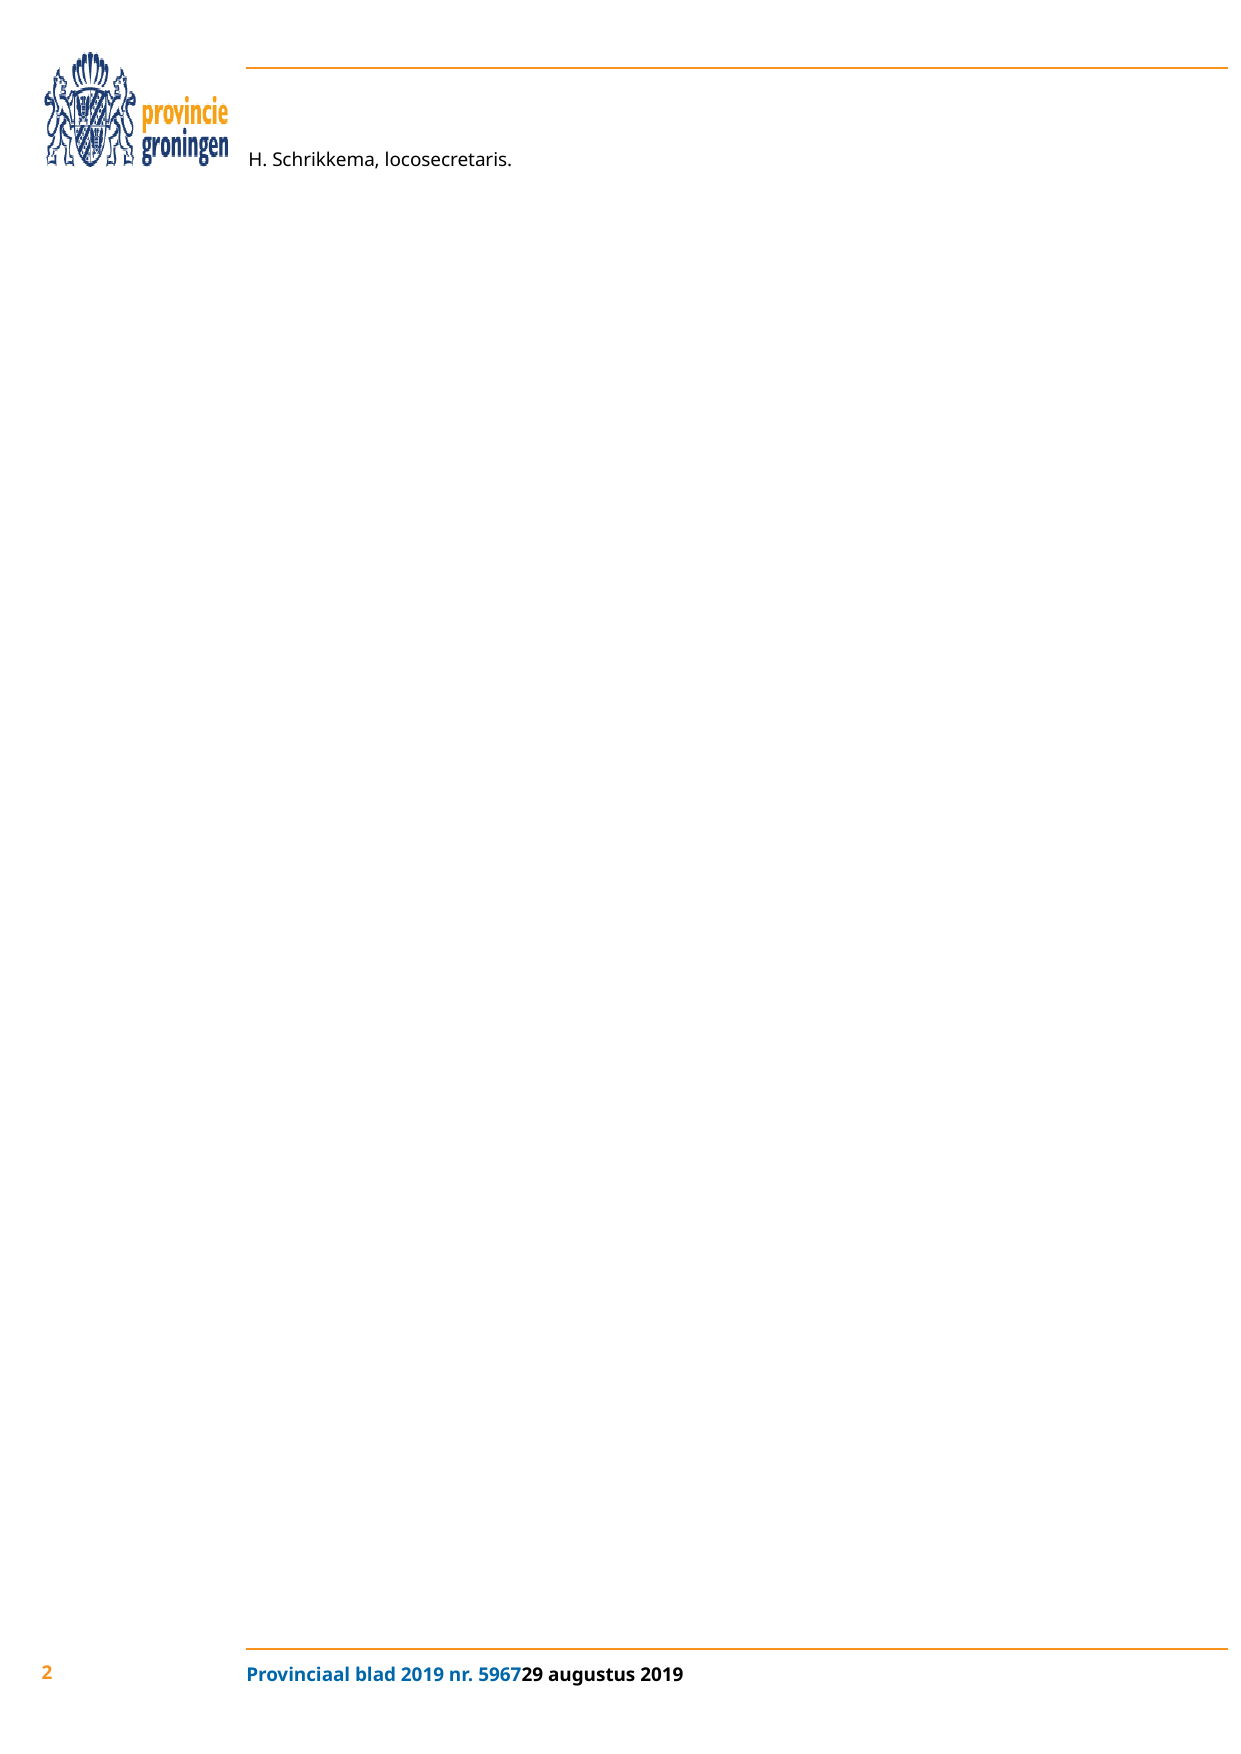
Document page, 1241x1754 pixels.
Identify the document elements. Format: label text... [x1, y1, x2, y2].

picture [41, 47, 231, 172]
text H. Schrikkema, locosecretaris. [248, 146, 1152, 172]
